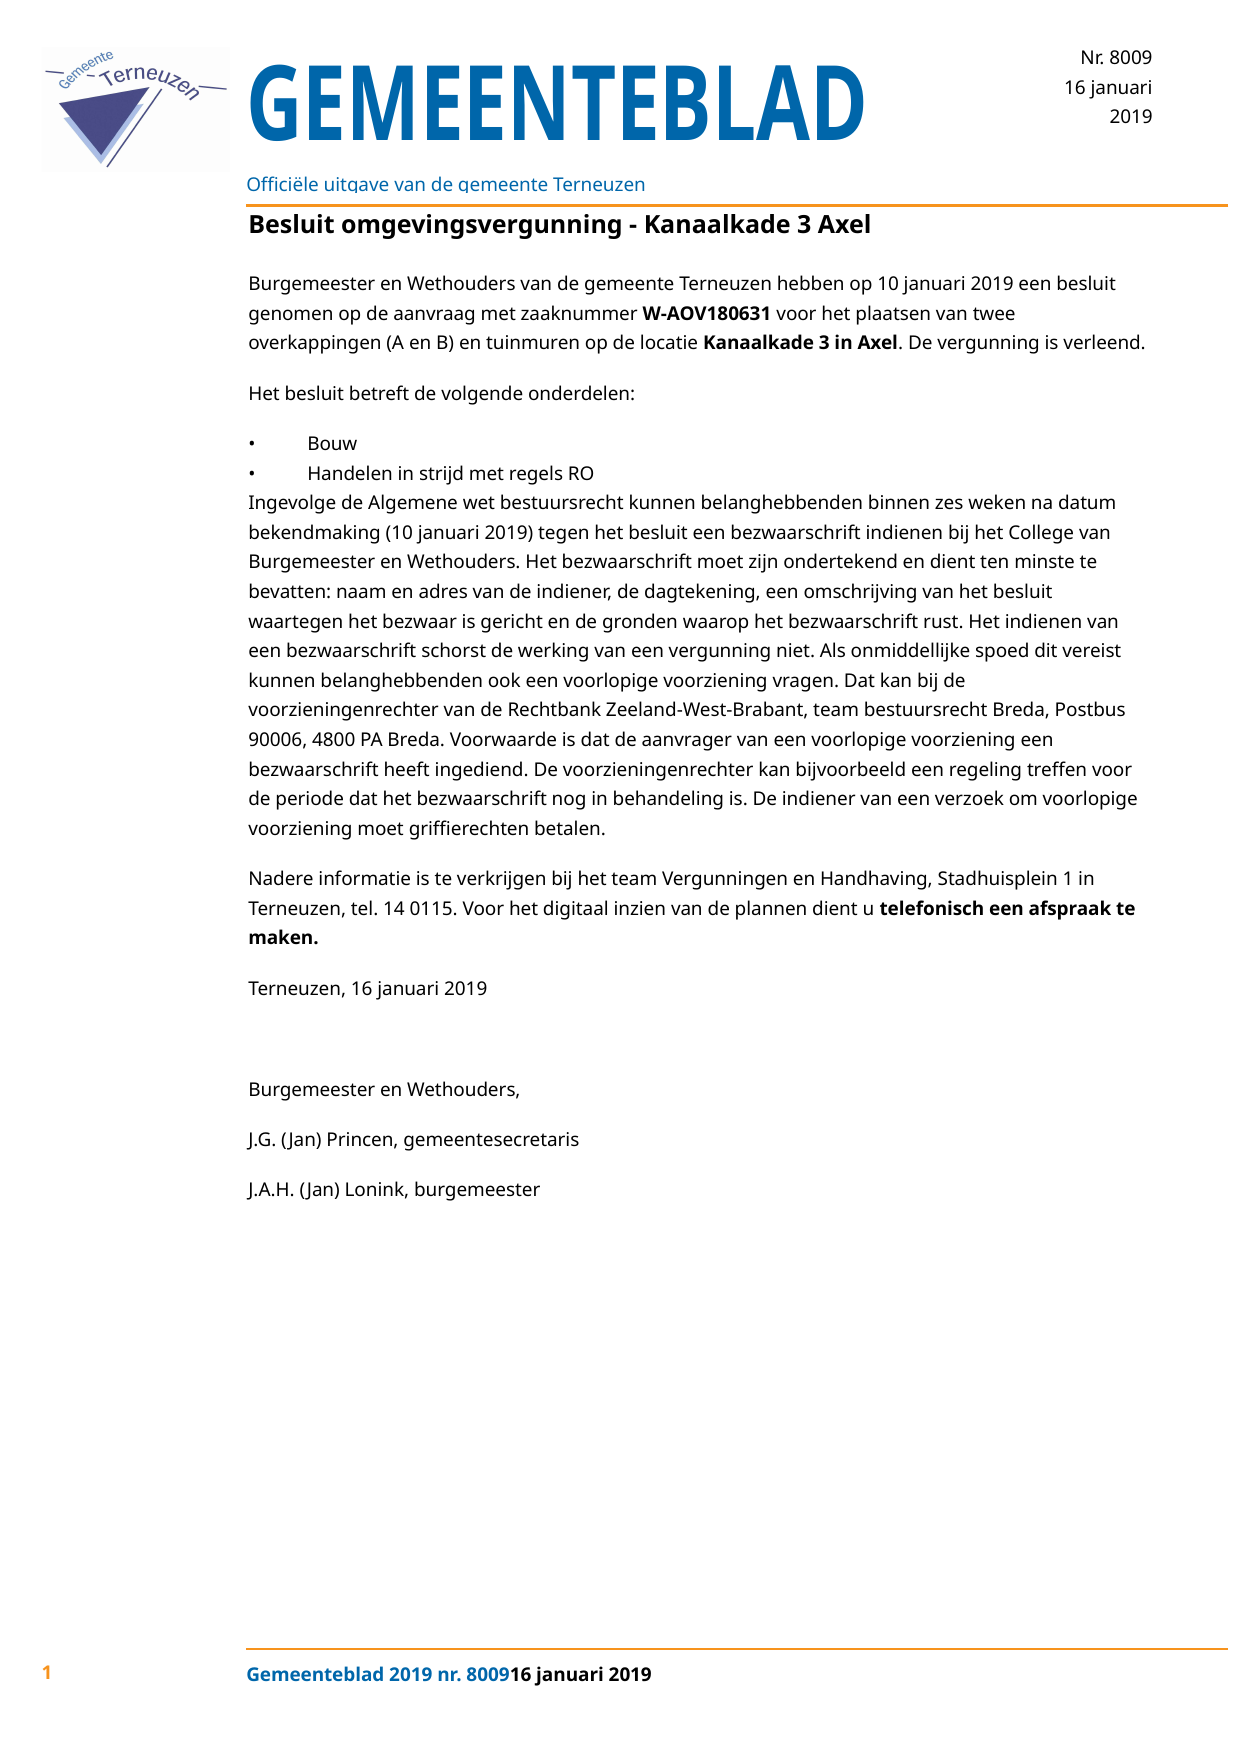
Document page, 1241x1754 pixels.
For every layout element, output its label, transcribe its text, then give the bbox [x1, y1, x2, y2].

picture [41, 47, 231, 172]
text J.A.H. (Jan) Lonink, burgemeester [248, 1177, 1152, 1202]
list Bouw [248, 430, 1152, 456]
text Ingevolge de Algemene wet bestuursrecht kunnen belanghebbenden binnen zes weken na datum bekendmaking (10 januari 2019) tegen het besluit een bezwaarschrift indienen bij het College van Burgemeester en Wethouders. Het bezwaarschrift moet zijn ondertekend en dient ten minste te bevatten: naam en adres van de indiener, de dagtekening, een omschrijving van het besluit waartegen het bezwaar is gericht en de gronden waarop het bezwaarschrift rust. Het indienen van een bezwaarschrift schorst de werking van een vergunning niet. Als onmiddellijke spoed dit vereist kunnen belanghebbenden ook een voorlopige voorziening vragen. Dat kan bij de voorzieningenrechter van de Rechtbank Zeeland-West-Brabant, team bestuursrecht Breda, Postbus 90006, 4800 PA Breda. Voorwaarde is dat de aanvrager van een voorlopige voorziening een bezwaarschrift heeft ingediend. De voorzieningenrechter kan bijvoorbeeld een regeling treffen voor de periode dat het bezwaarschrift nog in behandeling is. De indiener van een verzoek om voorlopige voorziening moet griffierechten betalen. [248, 489, 1152, 841]
text Het besluit betreft de volgende onderdelen: [248, 380, 1152, 406]
text Besluit omgevingsvergunning - Kanaalkade 3 Axel [248, 207, 1152, 241]
list Handelen in strijd met regels RO [248, 460, 1152, 486]
text Burgemeester en Wethouders, [248, 1076, 1152, 1101]
text Burgemeester en Wethouders van de gemeente Terneuzen hebben op 10 januari 2019 een besluit genomen op de aanvraag met zaaknummer W-AOV180631 voor het plaatsen van twee overkappingen (A en B) en tuinmuren op de locatie Kanaalkade 3 in Axel. De vergunning is verleend. [248, 270, 1152, 355]
text Nadere informatie is te verkrijgen bij het team Vergunningen en Handhaving, Stadhuisplein 1 in Terneuzen, tel. 14 0115. Voor het digitaal inzien van de plannen dient u telefonisch een afspraak te maken. [248, 865, 1152, 950]
text J.G. (Jan) Princen, gemeentesecretaris [248, 1126, 1152, 1152]
text Terneuzen, 16 januari 2019 [248, 975, 1152, 1001]
